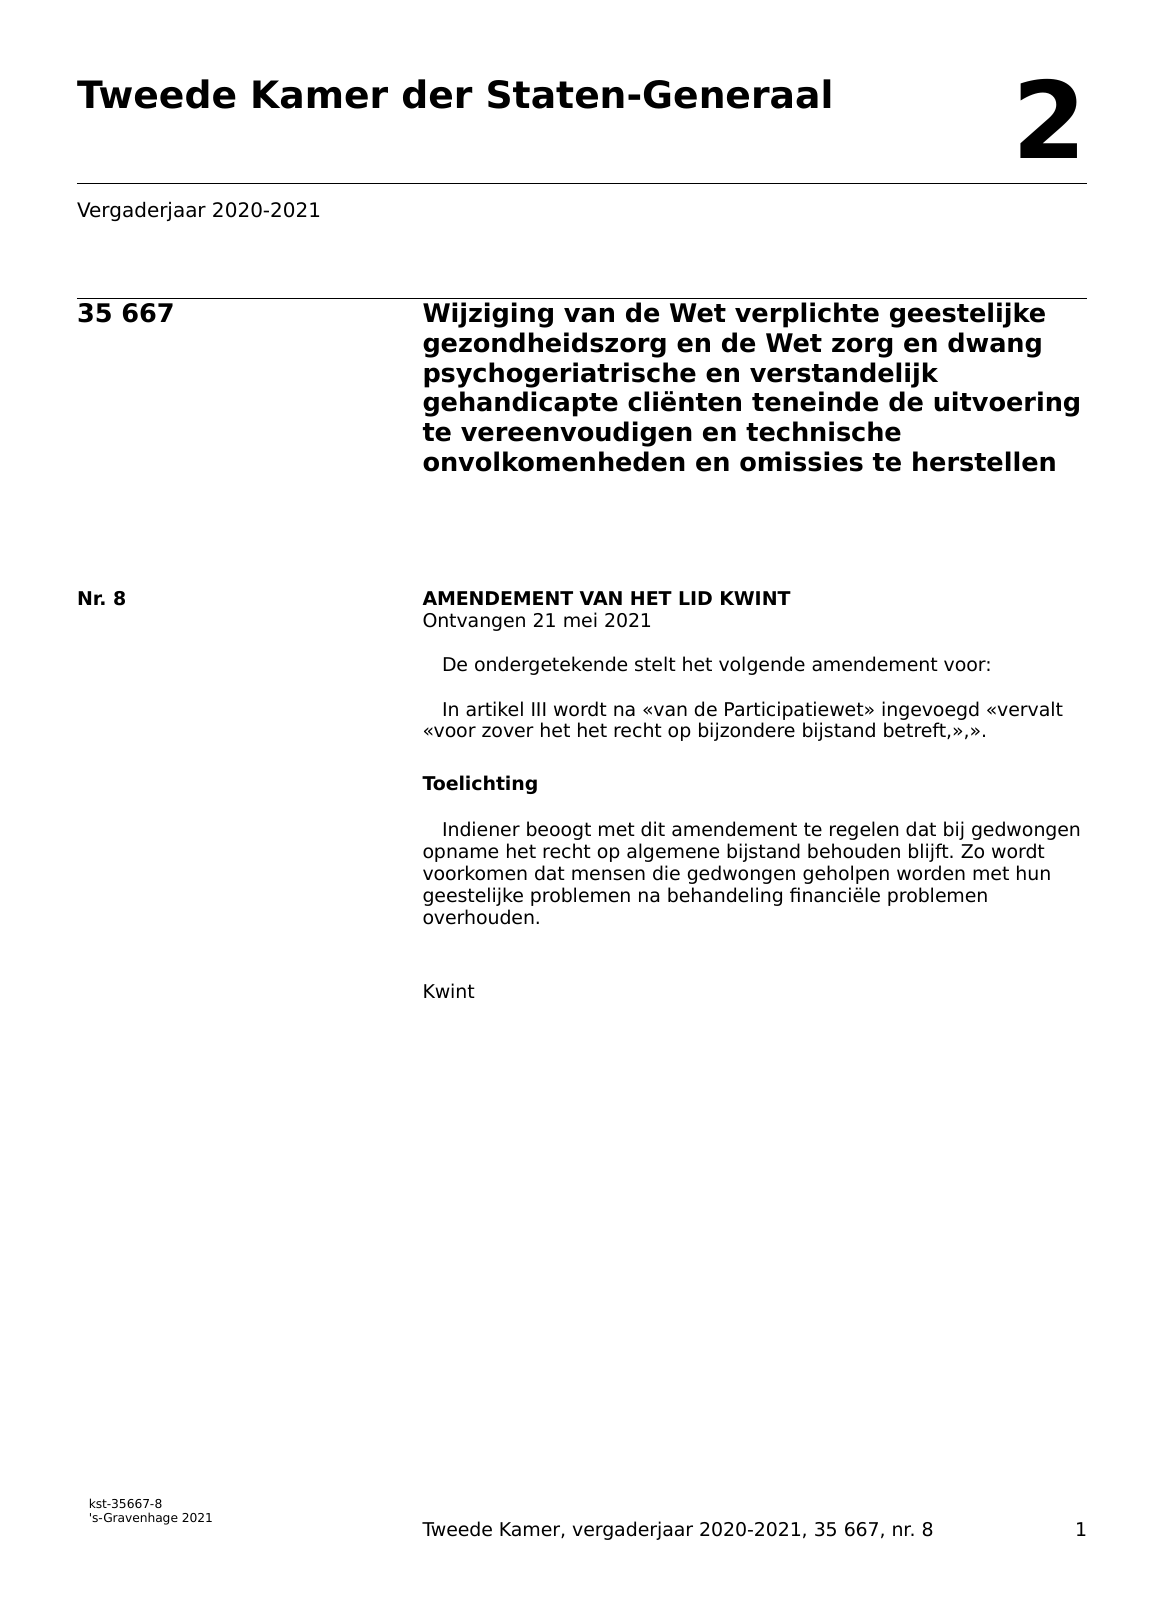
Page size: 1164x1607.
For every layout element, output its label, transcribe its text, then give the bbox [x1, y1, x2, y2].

table_header Tweede Kamer der Staten-Generaal [77, 59, 886, 183]
text kst-35667-8 [88, 1497, 323, 1511]
subtitle Nr. 8 AMENDEMENT VAN HET LID KWINT [77, 588, 1087, 610]
subtitle 35 667 Wijziging van de Wet verplichte geestelijke gezondheidszorg en de Wet zorg en dwang psychogeriatrische en verstandelijk gehandicapte cliënten teneinde de uitvoering te vereenvoudigen en technische onvolkomenheden en omissies te herstellen [77, 299, 1087, 477]
text Indiener beoogt met dit amendement te regelen dat bij gedwongen opname het recht op algemene bijstand behouden blijft. Zo wordt voorkomen dat mensen die gedwongen geholpen worden met hun geestelijke problemen na behandeling financiële problemen overhouden. [422, 819, 1087, 929]
table_header 2 [886, 59, 1087, 183]
text In artikel III wordt na «van de Participatiewet» ingevoegd «vervalt «voor zover het het recht op bijzondere bijstand betreft,»,». [422, 698, 1087, 742]
text Ontvangen 21 mei 2021 [422, 610, 1087, 632]
text De ondergetekende stelt het volgende amendement voor: [422, 654, 1087, 676]
subtitle Toelichting [422, 772, 1087, 794]
text Kwint [422, 959, 1087, 1003]
table_cell Vergaderjaar 2020-2021 [77, 184, 1087, 298]
text 's-Gravenhage 2021 [88, 1511, 323, 1525]
